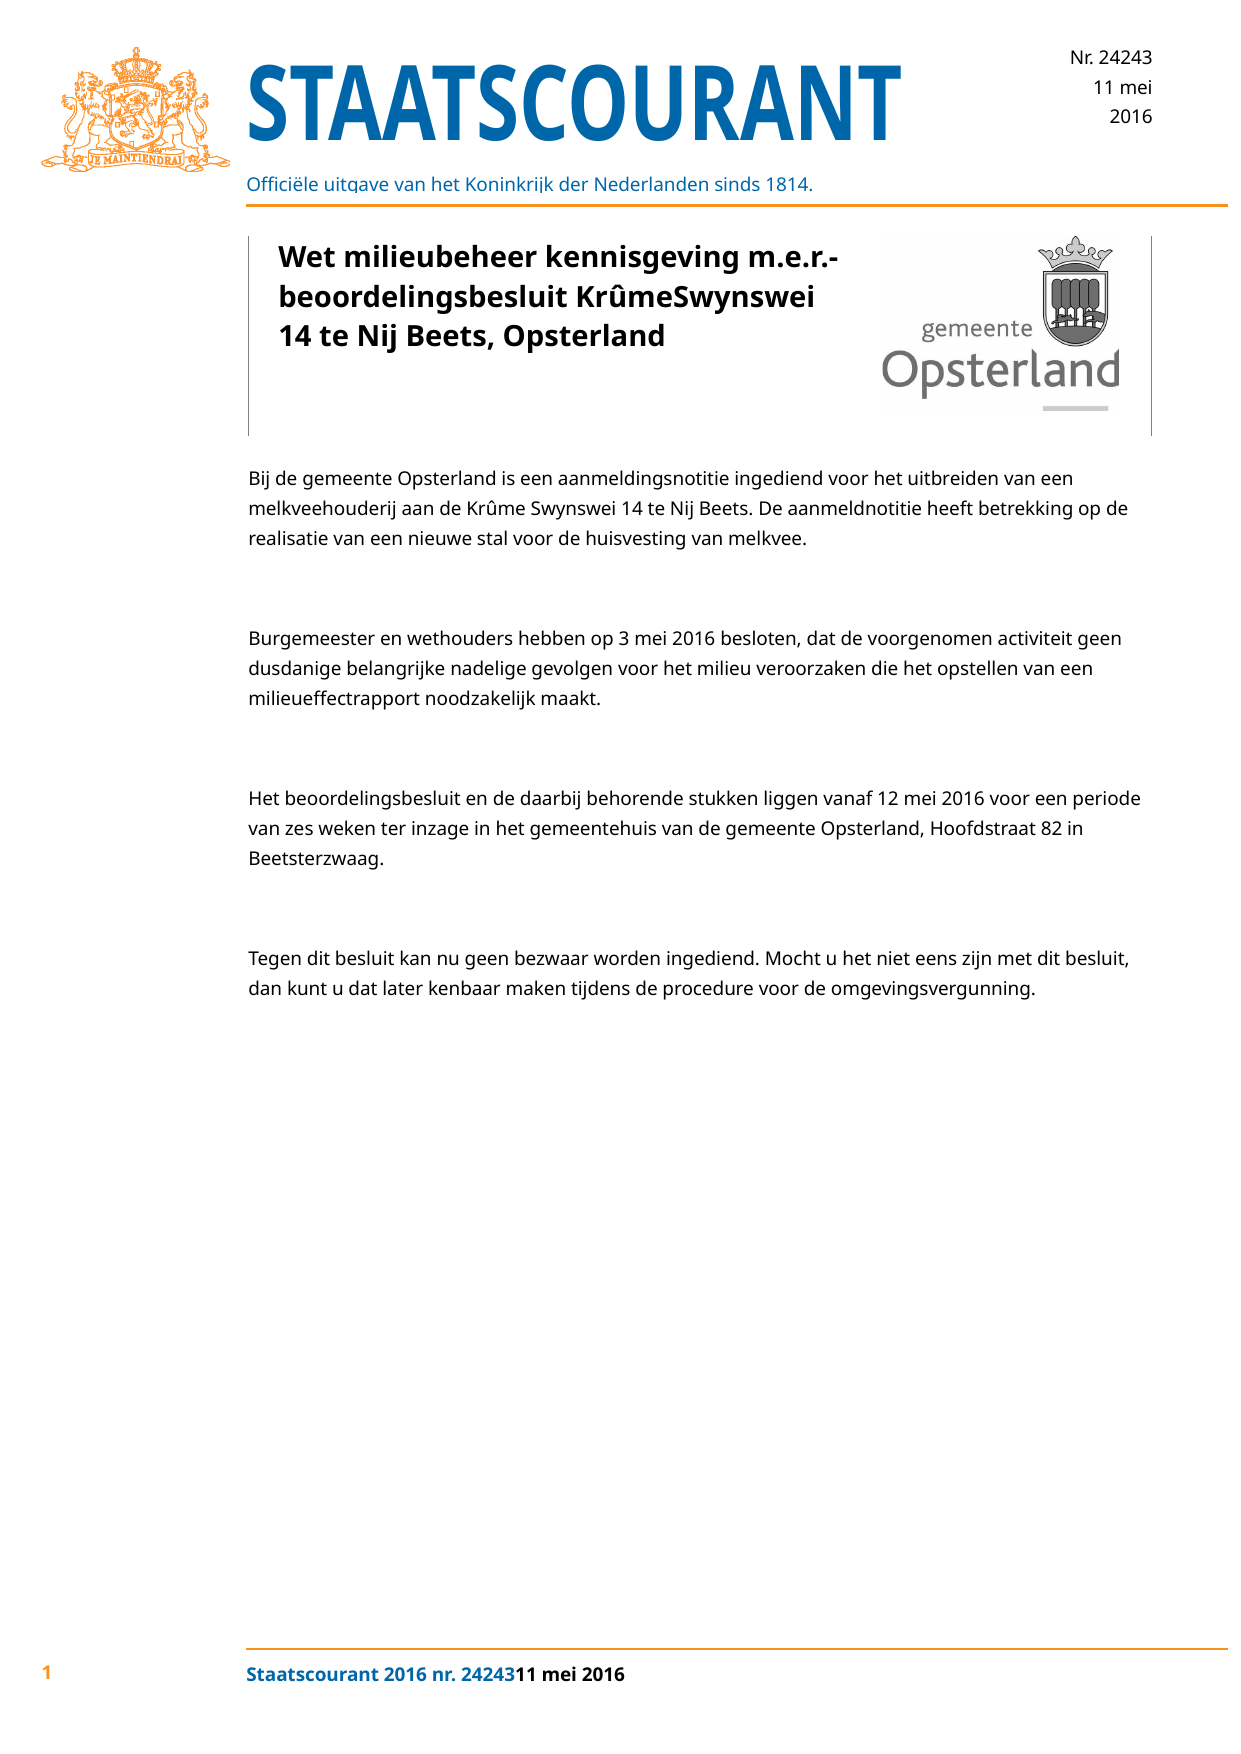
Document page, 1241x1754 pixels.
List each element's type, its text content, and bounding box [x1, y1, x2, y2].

table_header [850, 236, 1151, 436]
text Burgemeester en wethouders hebben op 3 mei 2016 besloten, dat de voorgenomen activiteit geen dusdanige belangrijke nadelige gevolgen voor het milieu veroorzaken die het opstellen van een milieueffectrapport noodzakelijk maakt. [248, 626, 1152, 711]
picture [41, 47, 231, 172]
text Bij de gemeente Opsterland is een aanmeldingsnotitie ingediend voor het uitbreiden van een melkveehouderij aan de Krûme Swynswei 14 te Nij Beets. De aanmeldnotitie heeft betrekking op de realisatie van een nieuwe stal voor de huisvesting van melkvee. [248, 466, 1152, 551]
text Tegen dit besluit kan nu geen bezwaar worden ingediend. Mocht u het niet eens zijn met dit besluit, dan kunt u dat later kenbaar maken tijdens de procedure voor de omgevingsvergunning. [248, 946, 1152, 1001]
text Het beoordelingsbesluit en de daarbij behorende stukken liggen vanaf 12 mei 2016 voor een periode van zes weken ter inzage in het gemeentehuis van de gemeente Opsterland, Hoofdstraat 82 in Beetsterzwaag. [248, 786, 1152, 871]
picture [882, 236, 1119, 411]
table_header Wet milieubeheer kennisgeving m.e.r.-beoordelingsbesluit KrûmeSwynswei 14 te Nij Beets, Opsterland [249, 236, 850, 436]
